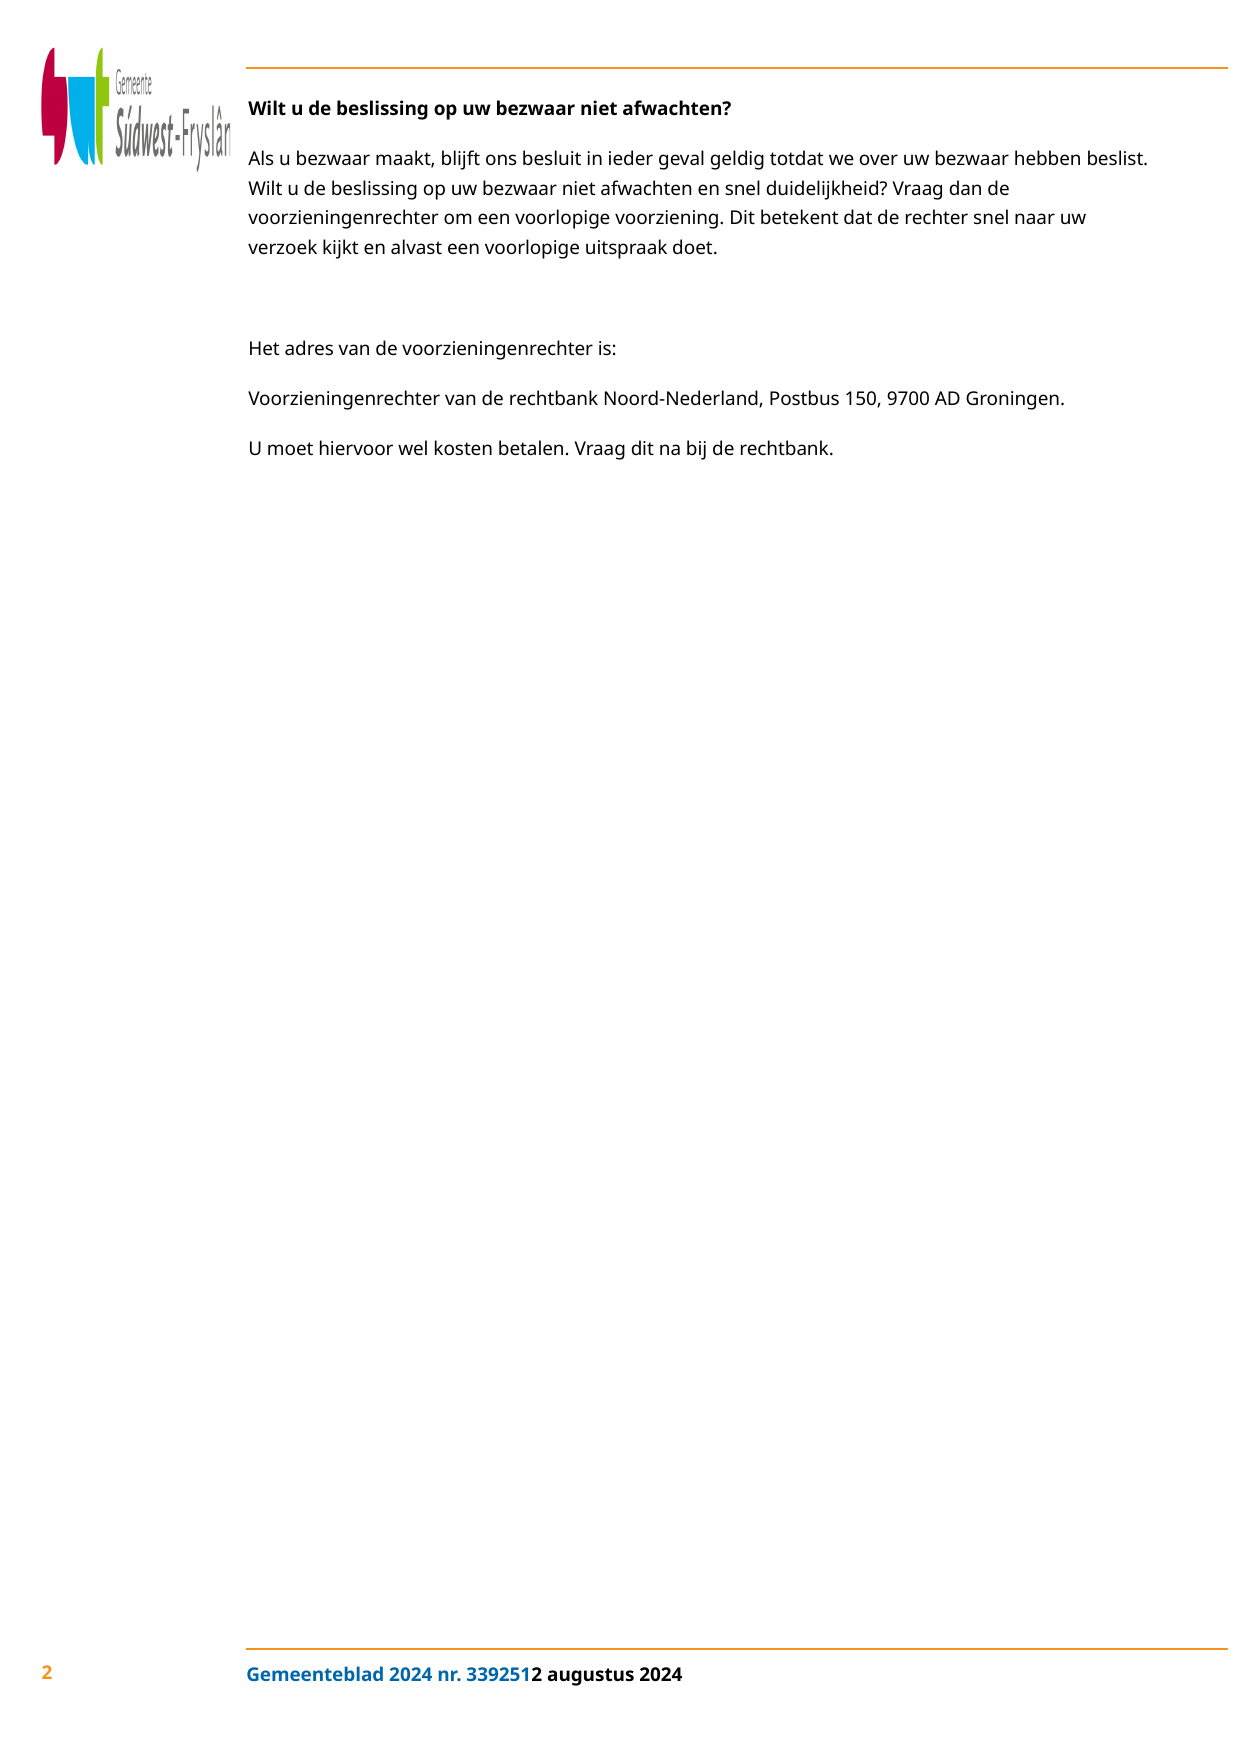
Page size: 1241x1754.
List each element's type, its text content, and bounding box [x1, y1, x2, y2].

text Het adres van de voorzieningenrechter is: [248, 335, 1152, 361]
picture [41, 47, 231, 172]
text U moet hiervoor wel kosten betalen. Vraag dit na bij de rechtbank. [248, 436, 1152, 461]
text Wilt u de beslissing op uw bezwaar niet afwachten? [248, 95, 1152, 121]
text Voorzieningenrechter van de rechtbank Noord-Nederland, Postbus 150, 9700 AD Groningen. [248, 385, 1152, 411]
text Als u bezwaar maakt, blijft ons besluit in ieder geval geldig totdat we over uw bezwaar hebben beslist. Wilt u de beslissing op uw bezwaar niet afwachten en snel duidelijkheid? Vraag dan de voorzieningenrechter om een voorlopige voorziening. Dit betekent dat de rechter snel naar uw verzoek kijkt en alvast een voorlopige uitspraak doet. [248, 145, 1152, 260]
